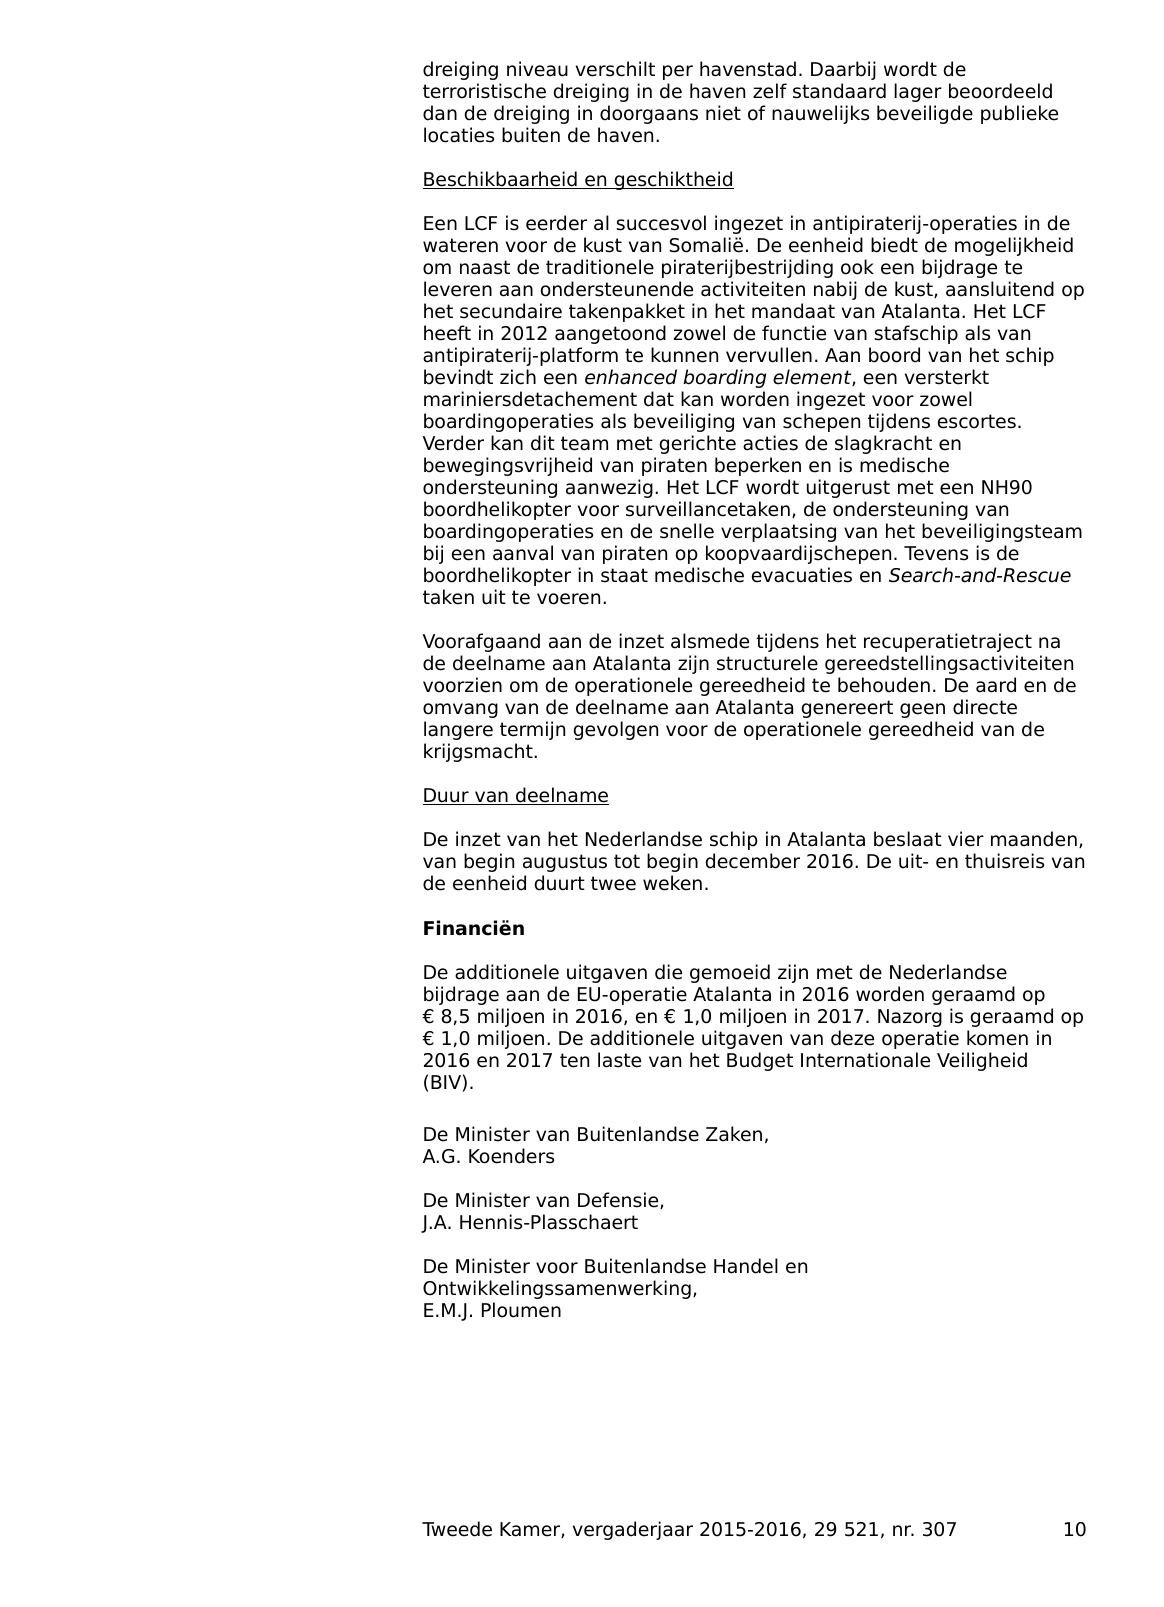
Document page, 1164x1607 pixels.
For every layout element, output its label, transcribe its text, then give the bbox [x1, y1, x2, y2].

text Een LCF is eerder al succesvol ingezet in antipiraterij-operaties in de wateren voor de kust van Somalië. De eenheid biedt de mogelijkheid om naast de traditionele piraterijbestrijding ook een bijdrage te leveren aan ondersteunende activiteiten nabij de kust, aansluitend op het secundaire takenpakket in het mandaat van Atalanta. Het LCF heeft in 2012 aangetoond zowel de functie van stafschip als van antipiraterij-platform te kunnen vervullen. Aan boord van het schip bevindt zich een enhanced boarding element, een versterkt mariniersdetachement dat kan worden ingezet voor zowel boardingoperaties als beveiliging van schepen tijdens escortes. Verder kan dit team met gerichte acties de slagkracht en bewegingsvrijheid van piraten beperken en is medische ondersteuning aanwezig. Het LCF wordt uitgerust met een NH90 boordhelikopter voor surveillancetaken, de ondersteuning van boardingoperaties en de snelle verplaatsing van het beveiligingsteam bij een aanval van piraten op koopvaardijschepen. Tevens is de boordhelikopter in staat medische evacuaties en Search-and-Rescue taken uit te voeren. [422, 213, 1087, 609]
subtitle Duur van deelname [422, 785, 1087, 807]
subtitle Financiën [422, 917, 1087, 939]
text Voorafgaand aan de inzet alsmede tijdens het recuperatietraject na de deelname aan Atalanta zijn structurele gereedstellingsactiviteiten voorzien om de operationele gereedheid te behouden. De aard en de omvang van de deelname aan Atalanta genereert geen directe langere termijn gevolgen voor de operationele gereedheid van de krijgsmacht. [422, 631, 1087, 763]
text dreiging niveau verschilt per havenstad. Daarbij wordt de terroristische dreiging in de haven zelf standaard lager beoordeeld dan de dreiging in doorgaans niet of nauwelijks beveiligde publieke locaties buiten de haven. [422, 59, 1087, 147]
text De Minister van Defensie, J.A. Hennis-Plasschaert [422, 1190, 1087, 1234]
subtitle Beschikbaarheid en geschiktheid [422, 169, 1087, 191]
text De Minister van Buitenlandse Zaken, A.G. Koenders [422, 1123, 1087, 1167]
text De inzet van het Nederlandse schip in Atalanta beslaat vier maanden, van begin augustus tot begin december 2016. De uit- en thuisreis van de eenheid duurt twee weken. [422, 829, 1087, 895]
text De additionele uitgaven die gemoeid zijn met de Nederlandse bijdrage aan de EU-operatie Atalanta in 2016 worden geraamd op € 8,5 miljoen in 2016, en € 1,0 miljoen in 2017. Nazorg is geraamd op € 1,0 miljoen. De additionele uitgaven van deze operatie komen in 2016 en 2017 ten laste van het Budget Internationale Veiligheid (BIV). [422, 962, 1087, 1093]
text De Minister voor Buitenlandse Handel en Ontwikkelingssamenwerking, E.M.J. Ploumen [422, 1256, 1087, 1322]
